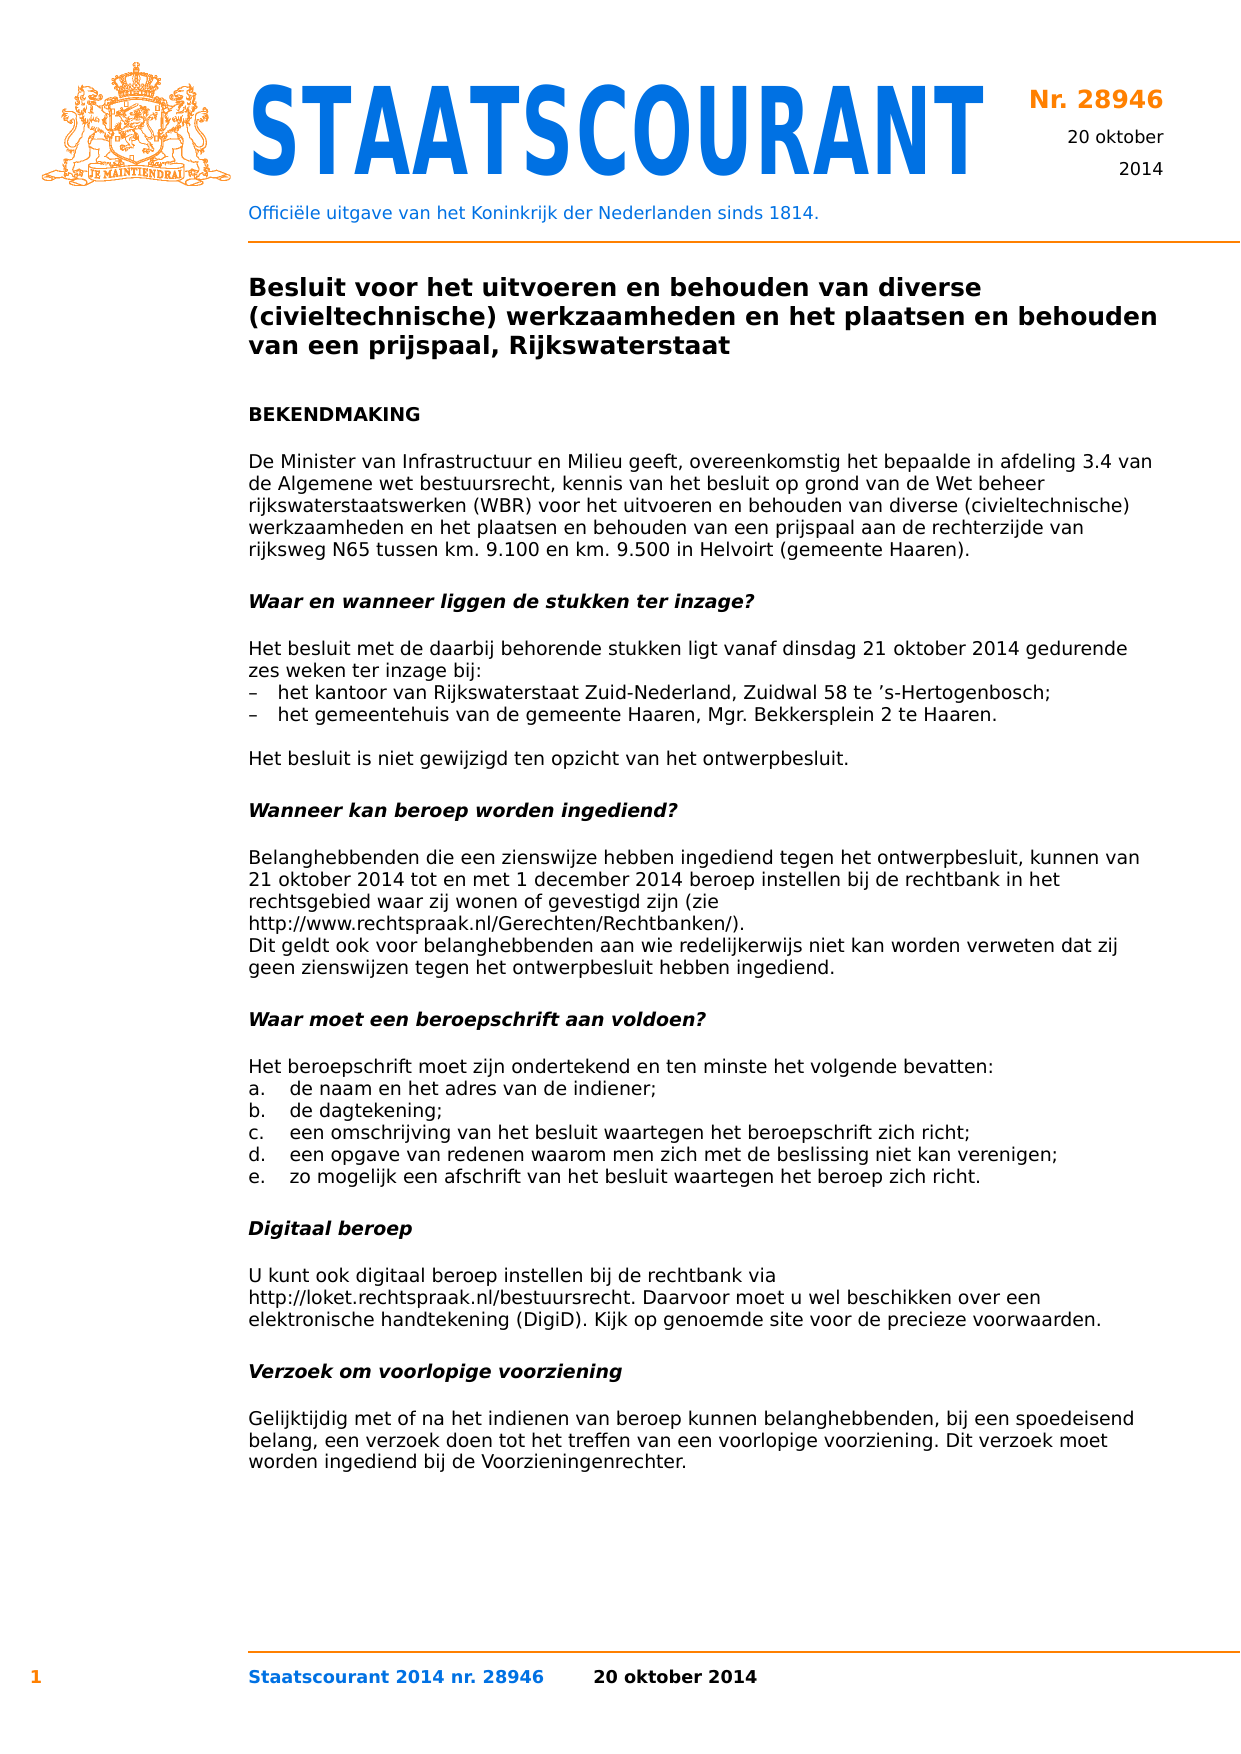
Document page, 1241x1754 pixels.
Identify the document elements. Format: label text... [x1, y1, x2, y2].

text Het besluit is niet gewijzigd ten opzicht van het ontwerpbesluit. [248, 748, 1163, 770]
subtitle BEKENDMAKING [248, 404, 1163, 426]
subtitle Besluit voor het uitvoeren en behouden van diverse (civieltechnische) werkzaamheden en het plaatsen en behouden van een prijspaal, Rijkswaterstaat [248, 273, 1163, 361]
text a. de naam en het adres van de indiener; [248, 1078, 1163, 1100]
text U kunt ook digitaal beroep instellen bij de rechtbank via http://loket.rechtspraak.nl/bestuursrecht. Daarvoor moet u wel beschikken over een elektronische handtekening (DigiD). Kijk op genoemde site voor de precieze voorwaarden. [248, 1264, 1163, 1331]
subtitle Waar en wanneer liggen de stukken ter inzage? [248, 591, 1163, 613]
text Gelijktijdig met of na het indienen van beroep kunnen belanghebbenden, bij een spoedeisend belang, een verzoek doen tot het treffen van een voorlopige voorziening. Dit verzoek moet worden ingediend bij de Voorzieningenrechter. [248, 1407, 1163, 1473]
picture [41, 62, 231, 186]
subtitle Wanneer kan beroep worden ingediend? [248, 800, 1163, 822]
subtitle Waar moet een beroepschrift aan voldoen? [248, 1009, 1163, 1031]
table_cell 20 oktober [998, 121, 1240, 153]
text e. zo mogelijk een afschrift van het besluit waartegen het beroep zich richt. [248, 1166, 1163, 1188]
text Het beroepschrift moet zijn ondertekend en ten minste het volgende bevatten: [248, 1056, 1163, 1078]
table_cell Officiële uitgave van het Koninkrijk der Nederlanden sinds 1814. [248, 203, 1240, 241]
table_header Nr. 28946 [998, 62, 1240, 121]
table_header STAATSCOURANT [248, 62, 998, 203]
text Het besluit met de daarbij behorende stukken ligt vanaf dinsdag 21 oktober 2014 gedurende zes weken ter inzage bij: [248, 638, 1163, 682]
text c. een omschrijving van het besluit waartegen het beroepschrift zich richt; [248, 1122, 1163, 1144]
text De Minister van Infrastructuur en Milieu geeft, overeenkomstig het bepaalde in afdeling 3.4 van de Algemene wet bestuursrecht, kennis van het besluit op grond van de Wet beheer rijkswaterstaatswerken (WBR) voor het uitvoeren en behouden van diverse (civieltechnische) werkzaamheden en het plaatsen en behouden van een prijspaal aan de rechterzijde van rijksweg N65 tussen km. 9.100 en km. 9.500 in Helvoirt (gemeente Haaren). [248, 451, 1163, 561]
table_cell 2014 [998, 153, 1240, 203]
subtitle Digitaal beroep [248, 1218, 1163, 1239]
text – het kantoor van Rijkswaterstaat Zuid-Nederland, Zuidwal 58 te ’s-Hertogenbosch; [248, 682, 1163, 704]
text – het gemeentehuis van de gemeente Haaren, Mgr. Bekkersplein 2 te Haaren. [248, 704, 1163, 726]
text b. de dagtekening; [248, 1100, 1163, 1122]
text Belanghebbenden die een zienswijze hebben ingediend tegen het ontwerpbesluit, kunnen van 21 oktober 2014 tot en met 1 december 2014 beroep instellen bij de rechtbank in het rechtsgebied waar zij wonen of gevestigd zijn (zie http://www.rechtspraak.nl/Gerechten/Rechtbanken/). [248, 847, 1163, 935]
text Dit geldt ook voor belanghebbenden aan wie redelijkerwijs niet kan worden verweten dat zij geen zienswijzen tegen het ontwerpbesluit hebben ingediend. [248, 935, 1163, 979]
text d. een opgave van redenen waarom men zich met de beslissing niet kan verenigen; [248, 1144, 1163, 1166]
table_header [25, 62, 248, 241]
subtitle Verzoek om voorlopige voorziening [248, 1361, 1163, 1382]
